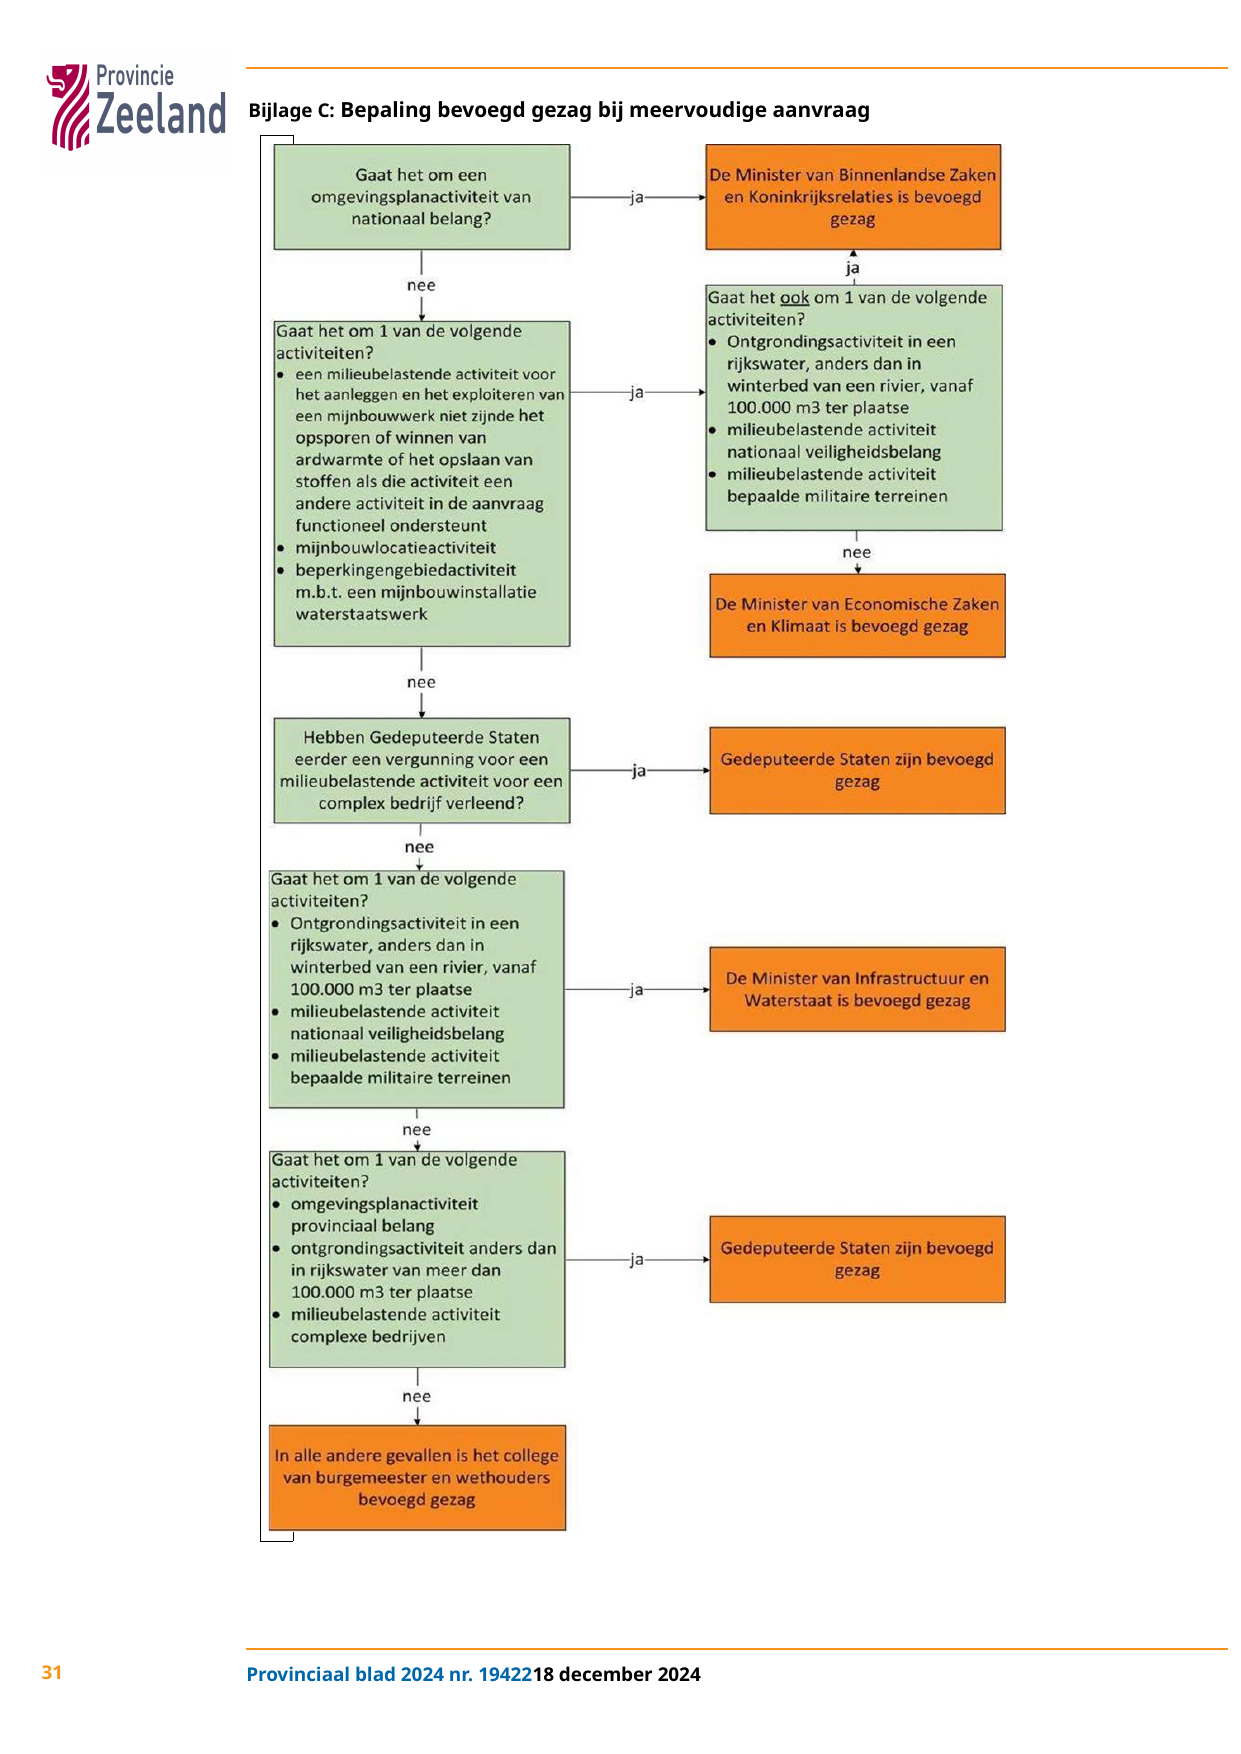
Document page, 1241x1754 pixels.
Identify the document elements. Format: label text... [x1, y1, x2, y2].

picture [268, 144, 1007, 1532]
picture [41, 47, 231, 172]
text Bijlage C: Bepaling bevoegd gezag bij meervoudige aanvraag [248, 95, 1152, 123]
